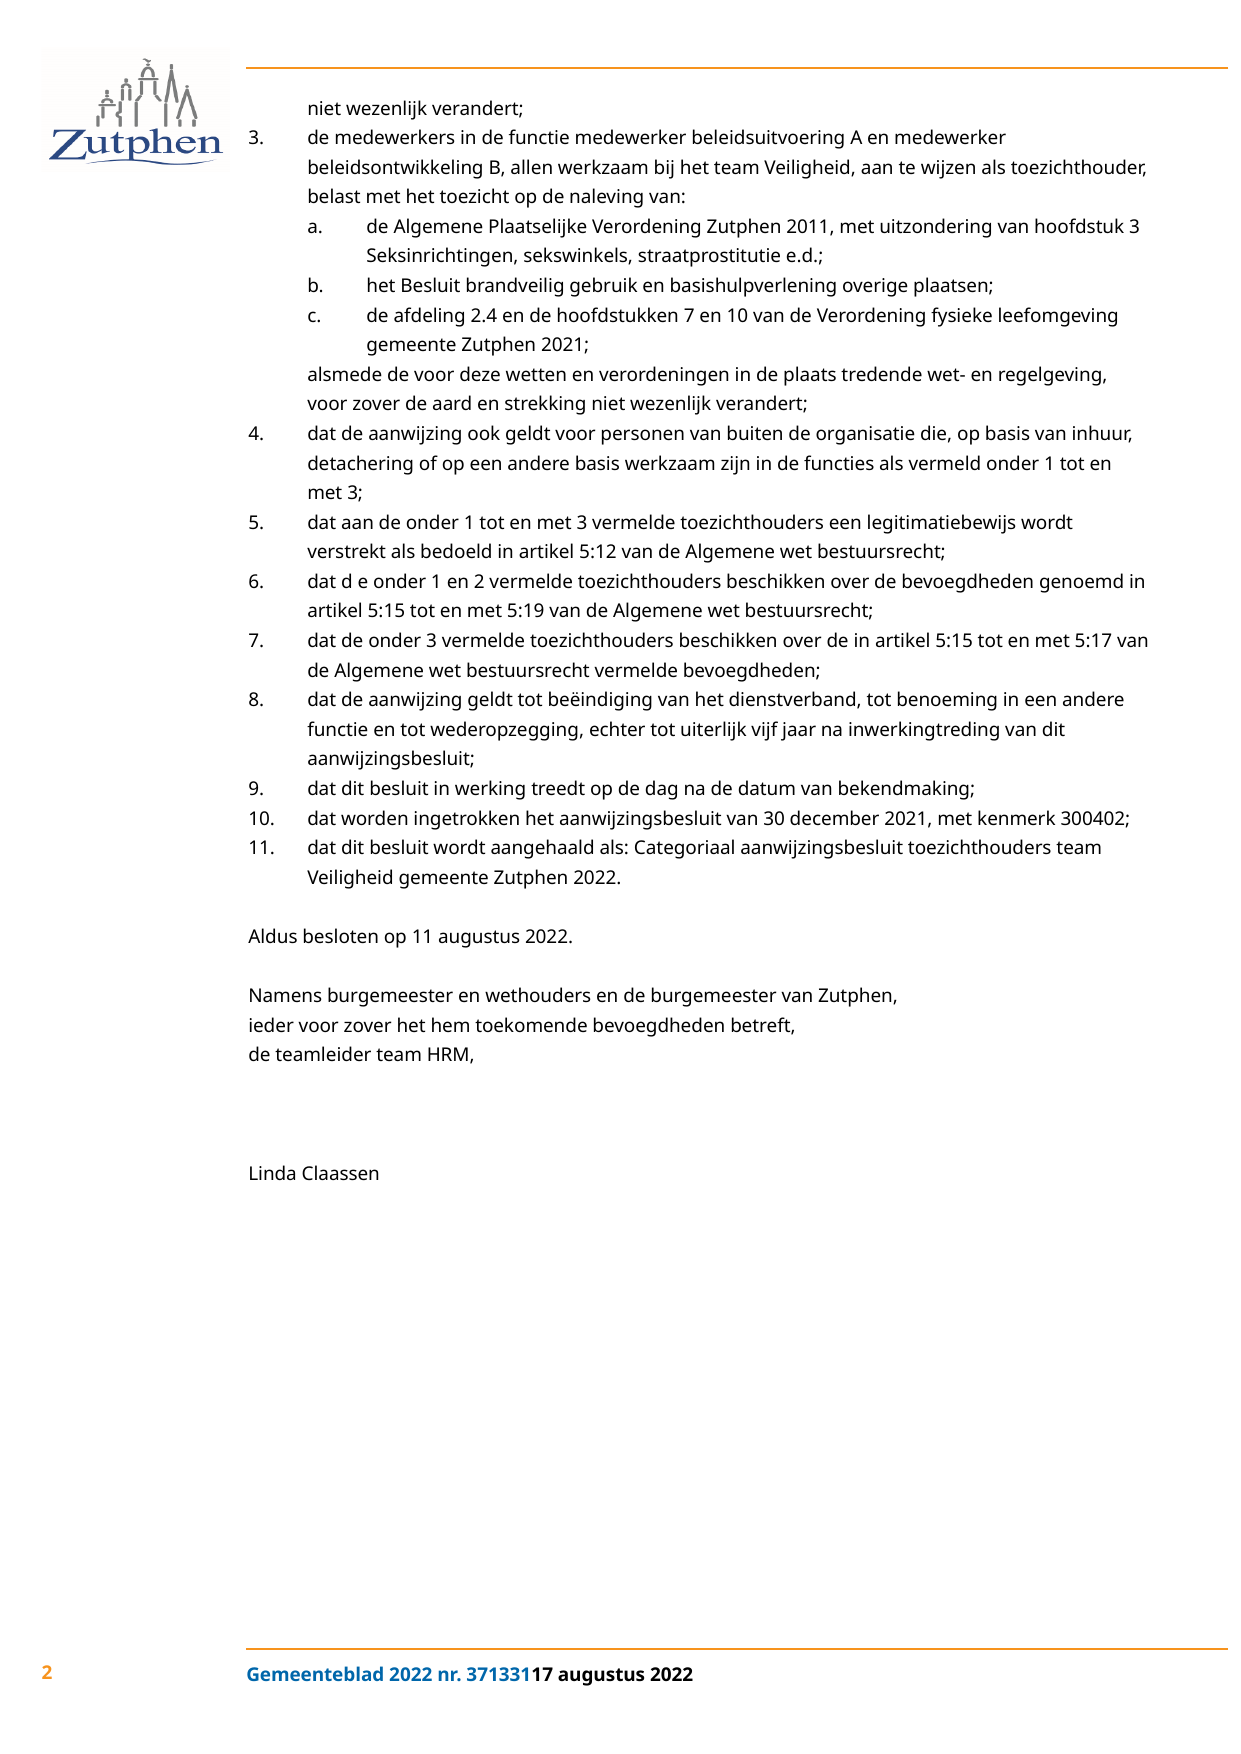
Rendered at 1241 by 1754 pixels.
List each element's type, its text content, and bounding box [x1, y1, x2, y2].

list alsmede de voor deze wetten en verordeningen in de plaats tredende wet- en regelgeving, voor zover de aard en strekking niet wezenlijk verandert; [248, 361, 1152, 416]
text de teamleider team HRM, [248, 1041, 1152, 1067]
list dat de aanwijzing ook geldt voor personen van buiten de organisatie die, op basis van inhuur, detachering of op een andere basis werkzaam zijn in de functies als vermeld onder 1 tot en met 3; [248, 420, 1152, 505]
list dat dit besluit wordt aangehaald als: Categoriaal aanwijzingsbesluit toezichthouders team Veiligheid gemeente Zutphen 2022. [248, 834, 1152, 890]
list de Algemene Plaatselijke Verordening Zutphen 2011, met uitzondering van hoofdstuk 3 Seksinrichtingen, sekswinkels, straatprostitutie e.d.; [307, 213, 1152, 268]
list niet wezenlijk verandert; [248, 95, 1152, 121]
list dat worden ingetrokken het aanwijzingsbesluit van 30 december 2021, met kenmerk 300402; [248, 805, 1152, 831]
text Namens burgemeester en wethouders en de burgemeester van Zutphen, [248, 982, 1152, 1008]
list dat aan de onder 1 tot en met 3 vermelde toezichthouders een legitimatiebewijs wordt verstrekt als bedoeld in artikel 5:12 van de Algemene wet bestuursrecht; [248, 509, 1152, 564]
text Linda Claassen [248, 1160, 1152, 1186]
text ieder voor zover het hem toekomende bevoegdheden betreft, [248, 1012, 1152, 1038]
list dat de aanwijzing geldt tot beëindiging van het dienstverband, tot benoeming in een andere functie en tot wederopzegging, echter tot uiterlijk vijf jaar na inwerkingtreding van dit aanwijzingsbesluit; [248, 686, 1152, 771]
picture [41, 47, 231, 172]
list dat de onder 3 vermelde toezichthouders beschikken over de in artikel 5:15 tot en met 5:17 van de Algemene wet bestuursrecht vermelde bevoegdheden; [248, 627, 1152, 683]
list dat dit besluit in werking treedt op de dag na de datum van bekendmaking; [248, 775, 1152, 801]
list de medewerkers in de functie medewerker beleidsuitvoering A en medewerker beleidsontwikkeling B, allen werkzaam bij het team Veiligheid, aan te wijzen als toezichthouder, belast met het toezicht op de naleving van: [248, 124, 1152, 209]
list dat d e onder 1 en 2 vermelde toezichthouders beschikken over de bevoegdheden genoemd in artikel 5:15 tot en met 5:19 van de Algemene wet bestuursrecht; [248, 568, 1152, 623]
list de afdeling 2.4 en de hoofdstukken 7 en 10 van de Verordening fysieke leefomgeving gemeente Zutphen 2021; [307, 302, 1152, 357]
list het Besluit brandveilig gebruik en basishulpverlening overige plaatsen; [307, 272, 1152, 298]
text Aldus besloten op 11 augustus 2022. [248, 923, 1152, 949]
